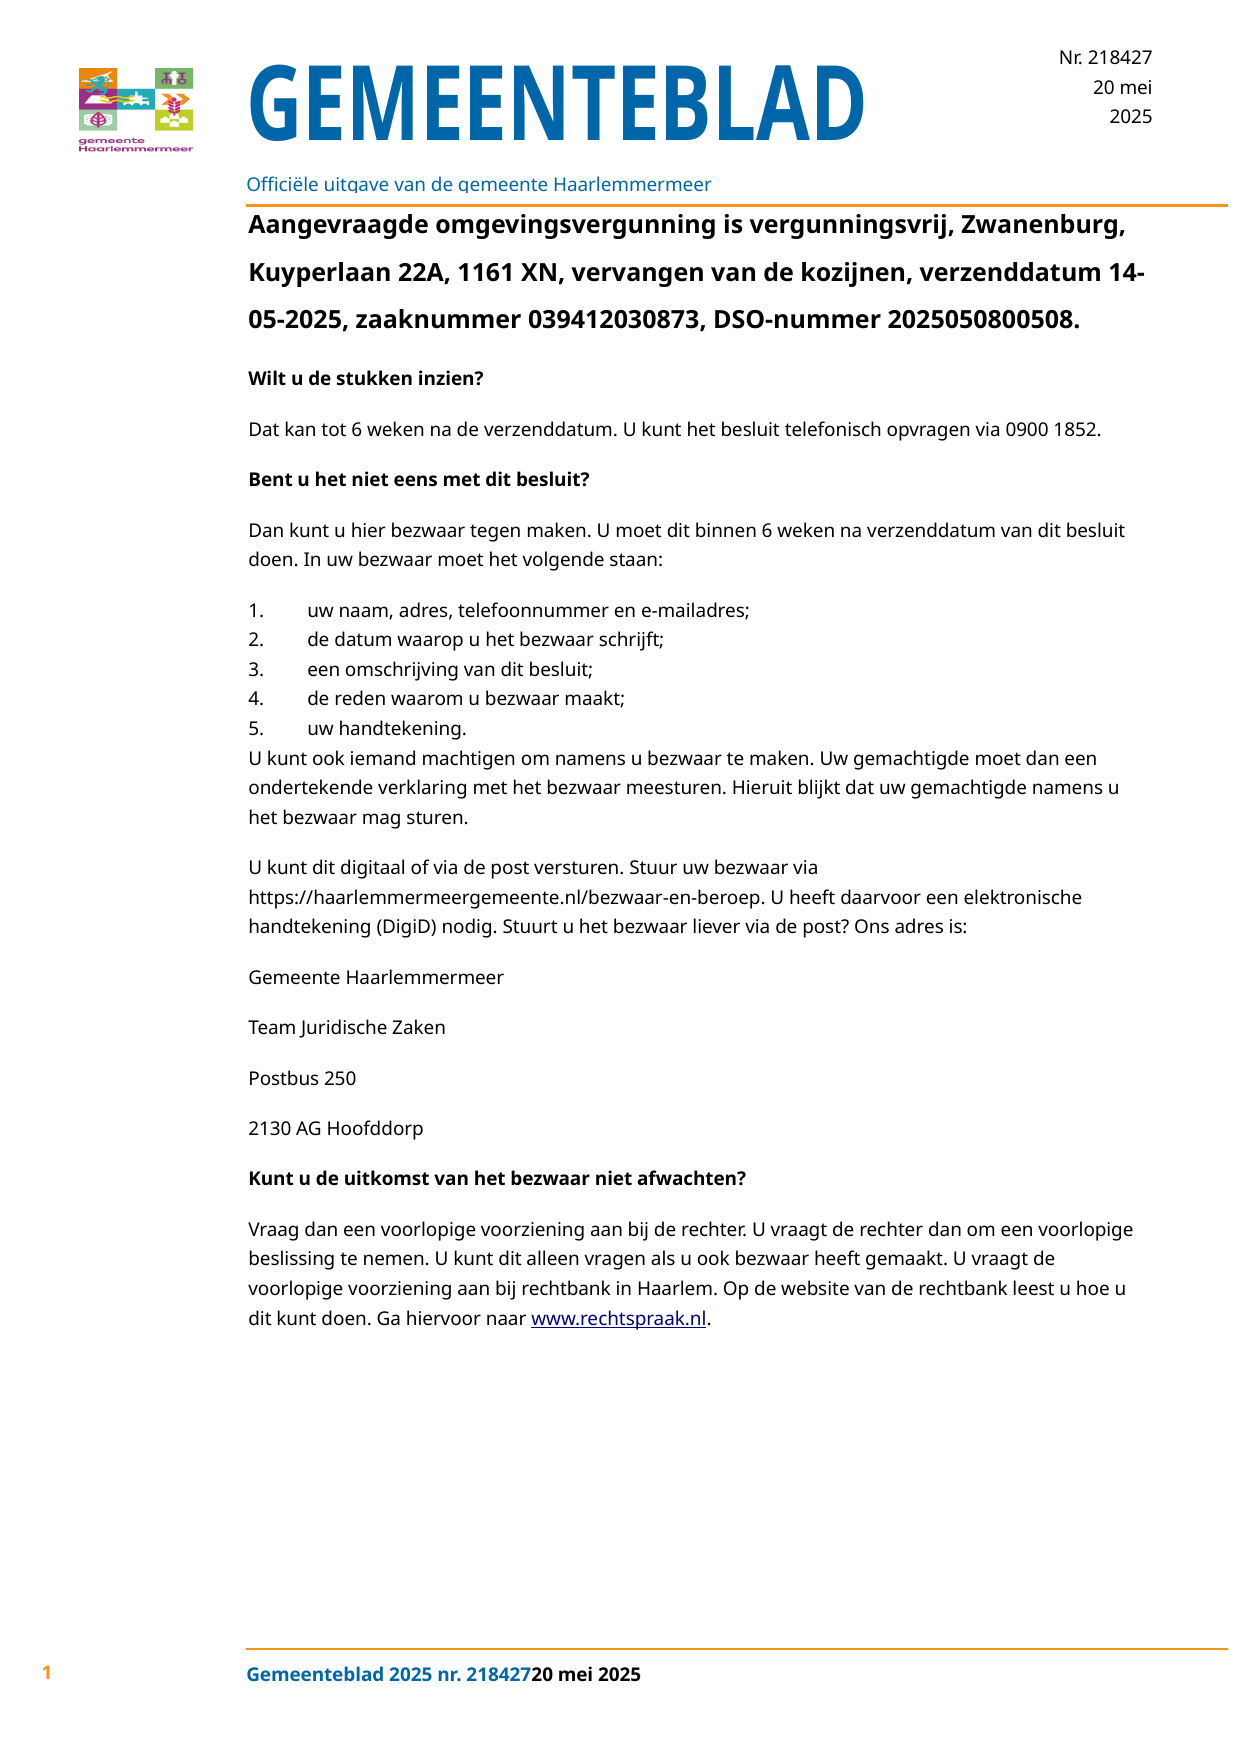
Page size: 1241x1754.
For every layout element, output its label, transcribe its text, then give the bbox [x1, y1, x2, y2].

list uw handtekening. [248, 715, 1152, 741]
text U kunt dit digitaal of via de post versturen. Stuur uw bezwaar via https://haarlemmermeergemeente.nl/bezwaar-en-beroep. U heeft daarvoor een elektronische handtekening (DigiD) nodig. Stuurt u het bezwaar liever via de post? Ons adres is: [248, 854, 1152, 939]
list de datum waarop u het bezwaar schrijft; [248, 626, 1152, 652]
text Team Juridische Zaken [248, 1014, 1152, 1040]
text 2130 AG Hoofddorp [248, 1115, 1152, 1141]
list uw naam, adres, telefoonnummer en e-mailadres; [248, 597, 1152, 622]
list de reden waarom u bezwaar maakt; [248, 686, 1152, 711]
text Vraag dan een voorlopige voorziening aan bij de rechter. U vraagt de rechter dan om een voorlopige beslissing te nemen. U kunt dit alleen vragen als u ook bezwaar heeft gemaakt. U vraagt de voorlopige voorziening aan bij rechtbank in Haarlem. Op de website van de rechtbank leest u hoe u dit kunt doen. Ga hiervoor naar www.rechtspraak.nl. [248, 1216, 1152, 1330]
text Gemeente Haarlemmermeer [248, 964, 1152, 989]
list een omschrijving van dit besluit; [248, 656, 1152, 682]
text Bent u het niet eens met dit besluit? [248, 466, 1152, 492]
picture [41, 47, 231, 172]
text Kunt u de uitkomst van het bezwaar niet afwachten? [248, 1166, 1152, 1191]
text Dan kunt u hier bezwaar tegen maken. U moet dit binnen 6 weken na verzenddatum van dit besluit doen. In uw bezwaar moet het volgende staan: [248, 517, 1152, 572]
text U kunt ook iemand machtigen om namens u bezwaar te maken. Uw gemachtigde moet dan een ondertekende verklaring met het bezwaar meesturen. Hieruit blijkt dat uw gemachtigde namens u het bezwaar mag sturen. [248, 745, 1152, 829]
text Postbus 250 [248, 1065, 1152, 1090]
text Wilt u de stukken inzien? [248, 366, 1152, 391]
text Aangevraagde omgevingsvergunning is vergunningsvrij, Zwanenburg, Kuyperlaan 22A, 1161 XN, vervangen van de kozijnen, verzenddatum 14-05-2025, zaaknummer 039412030873, DSO-nummer 2025050800508. [248, 207, 1152, 336]
text Dat kan tot 6 weken na de verzenddatum. U kunt het besluit telefonisch opvragen via 0900 1852. [248, 416, 1152, 442]
